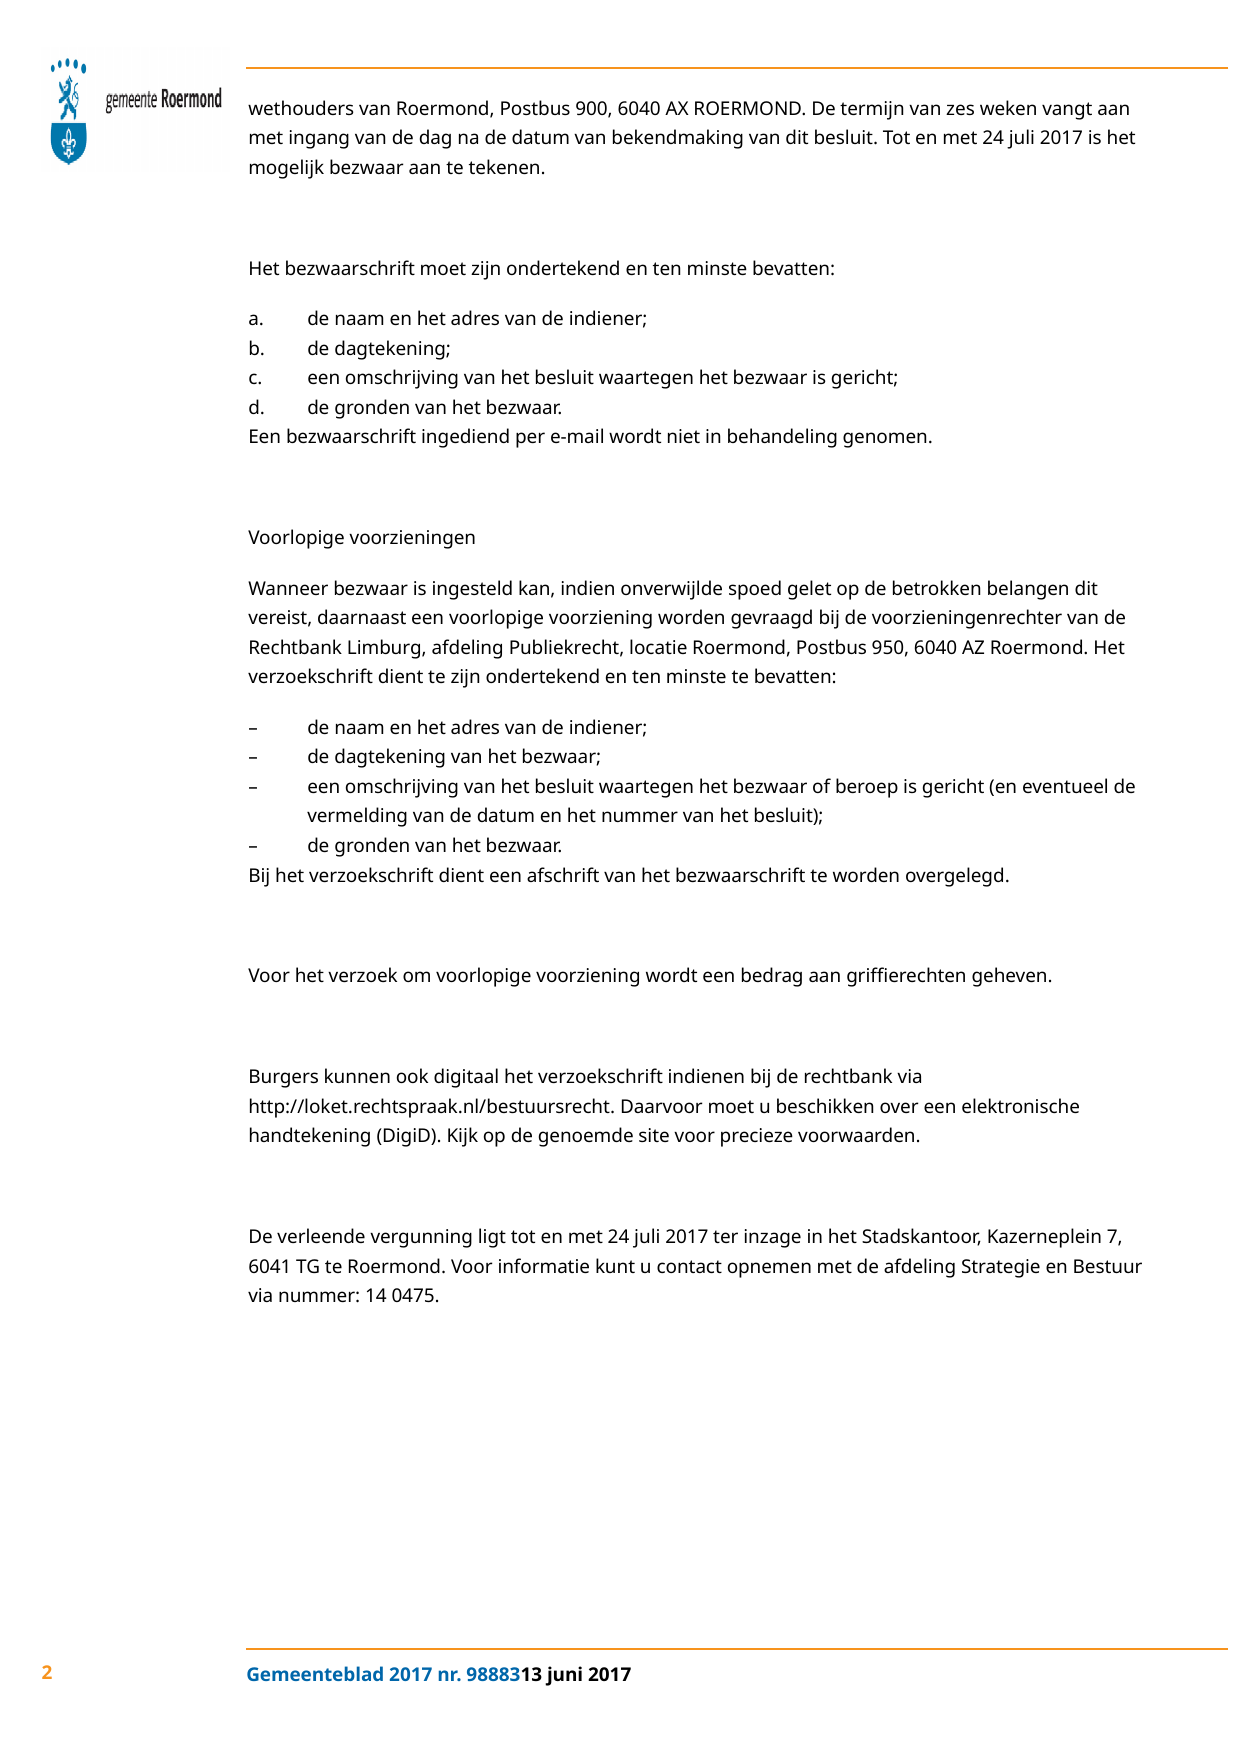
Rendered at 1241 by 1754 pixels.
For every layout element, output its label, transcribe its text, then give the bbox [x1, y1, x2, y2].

text Een bezwaarschrift ingediend per e-mail wordt niet in behandeling genomen. [248, 423, 1152, 449]
text Burgers kunnen ook digitaal het verzoekschrift indienen bij de rechtbank via http://loket.rechtspraak.nl/bestuursrecht. Daarvoor moet u beschikken over een elektronische handtekening (DigiD). Kijk op de genoemde site voor precieze voorwaarden. [248, 1063, 1152, 1148]
list de dagtekening; [248, 335, 1152, 361]
picture [41, 47, 231, 172]
list de gronden van het bezwaar. [248, 832, 1152, 858]
text wethouders van Roermond, Postbus 900, 6040 AX ROERMOND. De termijn van zes weken vangt aan met ingang van de dag na de datum van bekendmaking van dit besluit. Tot en met 24 juli 2017 is het mogelijk bezwaar aan te tekenen. [248, 95, 1152, 180]
text Wanneer bezwaar is ingesteld kan, indien onverwijlde spoed gelet op de betrokken belangen dit vereist, daarnaast een voorlopige voorziening worden gevraagd bij de voorzieningenrechter van de Rechtbank Limburg, afdeling Publiekrecht, locatie Roermond, Postbus 950, 6040 AZ Roermond. Het verzoekschrift dient te zijn ondertekend en ten minste te bevatten: [248, 575, 1152, 689]
list de naam en het adres van de indiener; [248, 305, 1152, 331]
text De verleende vergunning ligt tot en met 24 juli 2017 ter inzage in het Stadskantoor, Kazerneplein 7, 6041 TG te Roermond. Voor informatie kunt u contact opnemen met de afdeling Strategie en Bestuur via nummer: 14 0475. [248, 1223, 1152, 1308]
list een omschrijving van het besluit waartegen het bezwaar is gericht; [248, 364, 1152, 390]
text Het bezwaarschrift moet zijn ondertekend en ten minste bevatten: [248, 255, 1152, 281]
list de gronden van het bezwaar. [248, 394, 1152, 420]
text Bij het verzoekschrift dient een afschrift van het bezwaarschrift te worden overgelegd. [248, 862, 1152, 888]
list de dagtekening van het bezwaar; [248, 743, 1152, 769]
text Voor het verzoek om voorlopige voorziening wordt een bedrag aan griffierechten geheven. [248, 963, 1152, 988]
list de naam en het adres van de indiener; [248, 714, 1152, 740]
list een omschrijving van het besluit waartegen het bezwaar of beroep is gericht (en eventueel de vermelding van de datum en het nummer van het besluit); [248, 773, 1152, 828]
text Voorlopige voorzieningen [248, 524, 1152, 550]
